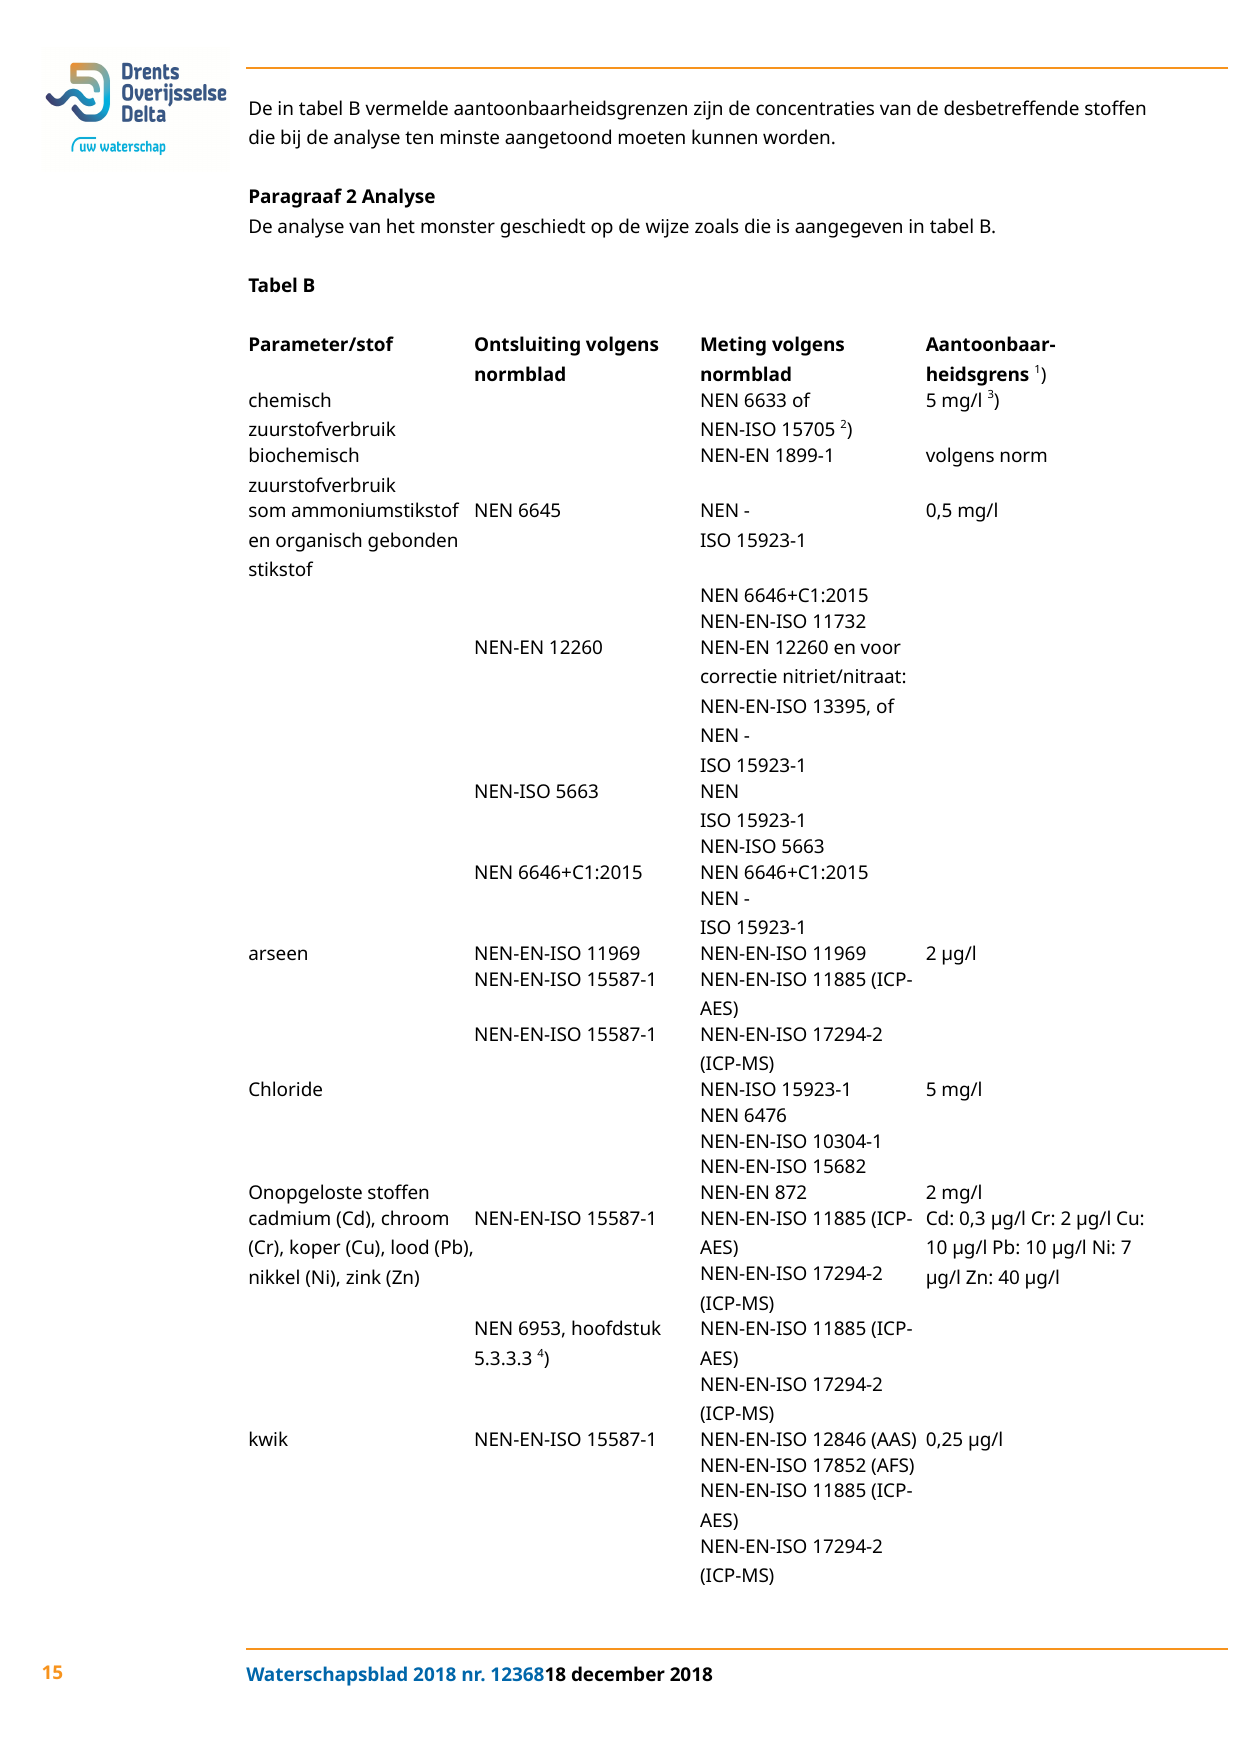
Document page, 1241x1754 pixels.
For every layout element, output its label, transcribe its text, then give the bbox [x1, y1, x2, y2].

table_cell NEN 6633 of NEN-ISO 15705 2) [700, 387, 926, 442]
table_cell [474, 1533, 700, 1588]
table_cell NEN-EN-ISO 15587-1 [474, 1426, 700, 1452]
table_cell NEN-ISO 5663 [700, 833, 926, 859]
table_cell [926, 1478, 1152, 1533]
table_cell [248, 634, 474, 778]
table_cell NEN-EN 12260 [474, 634, 700, 778]
table_cell NEN 6646+C1:2015 [474, 859, 700, 885]
table_cell biochemisch zuurstofverbruik [248, 442, 474, 497]
table_cell NEN-EN-ISO 11885 (ICP-AES) [700, 966, 926, 1021]
table_cell [926, 1102, 1152, 1128]
table_cell 0,25 µg/l [926, 1426, 1152, 1452]
text De in tabel B vermelde aantoonbaarheidsgrenzen zijn de concentraties van de desbetreffende stoffen die bij de analyse ten minste aangetoond moeten kunnen worden. [248, 95, 1152, 150]
table_cell arseen [248, 940, 474, 966]
table_cell [474, 885, 700, 940]
table_cell [248, 608, 474, 634]
table_cell NEN - ISO 15923-1 [700, 498, 926, 582]
table_cell [474, 1102, 700, 1128]
table_cell [248, 1102, 474, 1128]
table_cell [474, 387, 700, 442]
table_cell [248, 1533, 474, 1588]
table_cell NEN-EN-ISO 15587-1 [474, 1205, 700, 1260]
table_cell NEN-EN-ISO 17294-2 (ICP-MS) [700, 1021, 926, 1076]
table_cell [926, 859, 1152, 885]
table_cell [926, 1128, 1152, 1153]
table_header Aantoonbaar- heidsgrens 1) [926, 332, 1152, 387]
table_cell 0,5 mg/l [926, 498, 1152, 582]
table_cell [248, 859, 474, 885]
table_cell NEN-EN-ISO 11885 (ICP-AES) [700, 1316, 926, 1371]
table_cell NEN-EN-ISO 15587-1 [474, 966, 700, 1021]
table_cell cadmium (Cd), chroom (Cr), koper (Cu), lood (Pb), nikkel (Ni), zink (Zn) [248, 1205, 474, 1426]
table_cell [926, 1452, 1152, 1478]
table_cell NEN-ISO 15923-1 [700, 1076, 926, 1102]
table_cell [248, 583, 474, 608]
table_cell [248, 1478, 474, 1533]
table_cell [474, 1179, 700, 1205]
table_cell NEN-EN 1899-1 [700, 442, 926, 497]
table_cell NEN-EN 12260 en voor correctie nitriet/nitraat: NEN-EN-ISO 13395, of NEN - ISO 15923-1 [700, 634, 926, 778]
table_header Meting volgens normblad [700, 332, 926, 387]
table_cell NEN ISO 15923-1 [700, 778, 926, 833]
table_cell [474, 442, 700, 497]
table_cell [926, 1154, 1152, 1179]
table_cell NEN-EN-ISO 15587-1 [474, 1021, 700, 1076]
table_cell [474, 1452, 700, 1478]
table_cell Chloride [248, 1076, 474, 1102]
text De analyse van het monster geschiedt op de wijze zoals die is aangegeven in tabel B. [248, 213, 1152, 239]
table_cell NEN-EN-ISO 11885 (ICP-AES) [700, 1478, 926, 1533]
table_cell NEN 6646+C1:2015 [700, 859, 926, 885]
table_cell NEN 6476 [700, 1102, 926, 1128]
text Tabel B [248, 272, 1152, 298]
table_cell [926, 634, 1152, 778]
table_cell NEN-EN-ISO 10304-1 [700, 1128, 926, 1153]
table_cell [474, 1260, 700, 1316]
table_cell NEN-EN-ISO 11969 [700, 940, 926, 966]
table_cell [248, 1154, 474, 1179]
table_cell [248, 885, 474, 940]
table_cell NEN 6646+C1:2015 [700, 583, 926, 608]
table_cell chemisch zuurstofverbruik [248, 387, 474, 442]
table_cell volgens norm [926, 442, 1152, 497]
table_cell [926, 966, 1152, 1021]
table_cell NEN 6953, hoofdstuk 5.3.3.3 4) [474, 1316, 700, 1371]
table_cell NEN-EN-ISO 11732 [700, 608, 926, 634]
table_cell [248, 833, 474, 859]
table_header Parameter/stof [248, 332, 474, 387]
table_cell [474, 833, 700, 859]
table_cell [926, 778, 1152, 833]
table_cell [248, 778, 474, 833]
table_cell [248, 1452, 474, 1478]
table_cell 5 mg/l 3) [926, 387, 1152, 442]
table_cell NEN - ISO 15923-1 [700, 885, 926, 940]
table_cell NEN-EN-ISO 11885 (ICP-AES) [700, 1205, 926, 1260]
table_cell [926, 583, 1152, 608]
table_cell kwik [248, 1426, 474, 1452]
text Paragraaf 2 Analyse [248, 183, 1152, 209]
table_cell NEN 6645 [474, 498, 700, 582]
table_cell [248, 1128, 474, 1153]
table_cell [474, 1154, 700, 1179]
table_cell NEN-EN-ISO 15682 [700, 1154, 926, 1179]
table_header Ontsluiting volgens normblad [474, 332, 700, 387]
table_cell [926, 1533, 1152, 1588]
table_cell 2 µg/l [926, 940, 1152, 966]
table_cell NEN-EN-ISO 12846 (AAS) [700, 1426, 926, 1452]
table_cell [926, 1021, 1152, 1076]
table_cell Cd: 0,3 µg/l Cr: 2 µg/l Cu: 10 µg/l Pb: 10 µg/l Ni: 7 µg/l Zn: 40 µg/l [926, 1205, 1152, 1426]
table_cell [474, 1478, 700, 1533]
table_cell NEN-EN-ISO 17852 (AFS) [700, 1452, 926, 1478]
table_cell NEN-EN-ISO 17294-2 (ICP-MS) [700, 1260, 926, 1316]
table_cell NEN-ISO 5663 [474, 778, 700, 833]
table_cell NEN-EN 872 [700, 1179, 926, 1205]
table_cell 2 mg/l [926, 1179, 1152, 1205]
table_cell [474, 1371, 700, 1426]
table_cell [926, 608, 1152, 634]
table_cell [474, 1128, 700, 1153]
table_cell [474, 608, 700, 634]
table_cell [926, 833, 1152, 859]
table_cell [926, 885, 1152, 940]
table_cell NEN-EN-ISO 11969 [474, 940, 700, 966]
table_cell [248, 1021, 474, 1076]
table_cell [474, 583, 700, 608]
table_cell 5 mg/l [926, 1076, 1152, 1102]
table_cell NEN-EN-ISO 17294-2 (ICP-MS) [700, 1533, 926, 1588]
table_cell Onopgeloste stoffen [248, 1179, 474, 1205]
picture [41, 47, 231, 172]
table_cell som ammoniumstikstof en organisch gebonden stikstof [248, 498, 474, 582]
table_cell [248, 966, 474, 1021]
table_cell NEN-EN-ISO 17294-2 (ICP-MS) [700, 1371, 926, 1426]
table_cell [474, 1076, 700, 1102]
